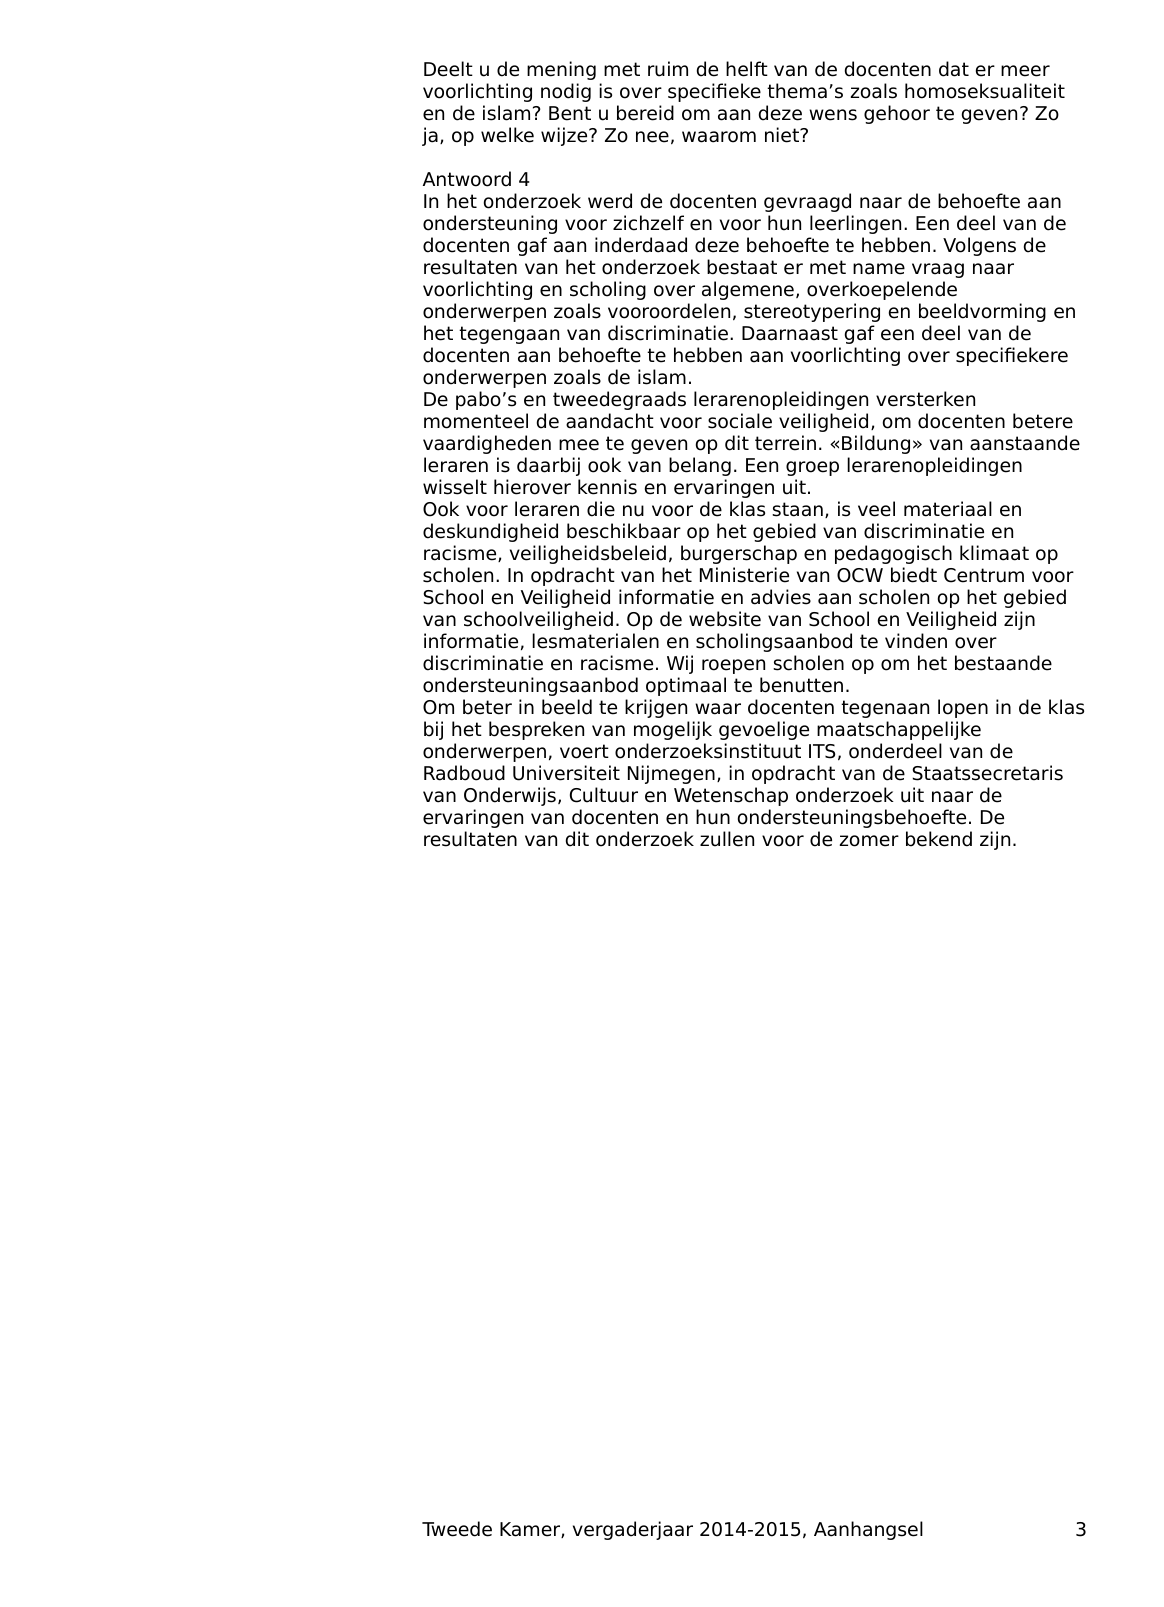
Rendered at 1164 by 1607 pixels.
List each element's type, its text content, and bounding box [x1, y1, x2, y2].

text Om beter in beeld te krijgen waar docenten tegenaan lopen in de klas bij het bespreken van mogelijk gevoelige maatschappelijke onderwerpen, voert onderzoeksinstituut ITS, onderdeel van de Radboud Universiteit Nijmegen, in opdracht van de Staatssecretaris van Onderwijs, Cultuur en Wetenschap onderzoek uit naar de ervaringen van docenten en hun ondersteuningsbehoefte. De resultaten van dit onderzoek zullen voor de zomer bekend zijn. [422, 697, 1087, 851]
text Antwoord 4 [422, 169, 1087, 191]
text In het onderzoek werd de docenten gevraagd naar de behoefte aan ondersteuning voor zichzelf en voor hun leerlingen. Een deel van de docenten gaf aan inderdaad deze behoefte te hebben. Volgens de resultaten van het onderzoek bestaat er met name vraag naar voorlichting en scholing over algemene, overkoepelende onderwerpen zoals vooroordelen, stereotypering en beeldvorming en het tegengaan van discriminatie. Daarnaast gaf een deel van de docenten aan behoefte te hebben aan voorlichting over specifiekere onderwerpen zoals de islam. [422, 191, 1087, 389]
text Deelt u de mening met ruim de helft van de docenten dat er meer voorlichting nodig is over specifieke thema’s zoals homoseksualiteit en de islam? Bent u bereid om aan deze wens gehoor te geven? Zo ja, op welke wijze? Zo nee, waarom niet? [422, 59, 1087, 147]
text De pabo’s en tweedegraads lerarenopleidingen versterken momenteel de aandacht voor sociale veiligheid, om docenten betere vaardigheden mee te geven op dit terrein. «Bildung» van aanstaande leraren is daarbij ook van belang. Een groep lerarenopleidingen wisselt hierover kennis en ervaringen uit. [422, 389, 1087, 499]
text Ook voor leraren die nu voor de klas staan, is veel materiaal en deskundigheid beschikbaar op het gebied van discriminatie en racisme, veiligheidsbeleid, burgerschap en pedagogisch klimaat op scholen. In opdracht van het Ministerie van OCW biedt Centrum voor School en Veiligheid informatie en advies aan scholen op het gebied van schoolveiligheid. Op de website van School en Veiligheid zijn informatie, lesmaterialen en scholingsaanbod te vinden over discriminatie en racisme. Wij roepen scholen op om het bestaande ondersteuningsaanbod optimaal te benutten. [422, 499, 1087, 697]
